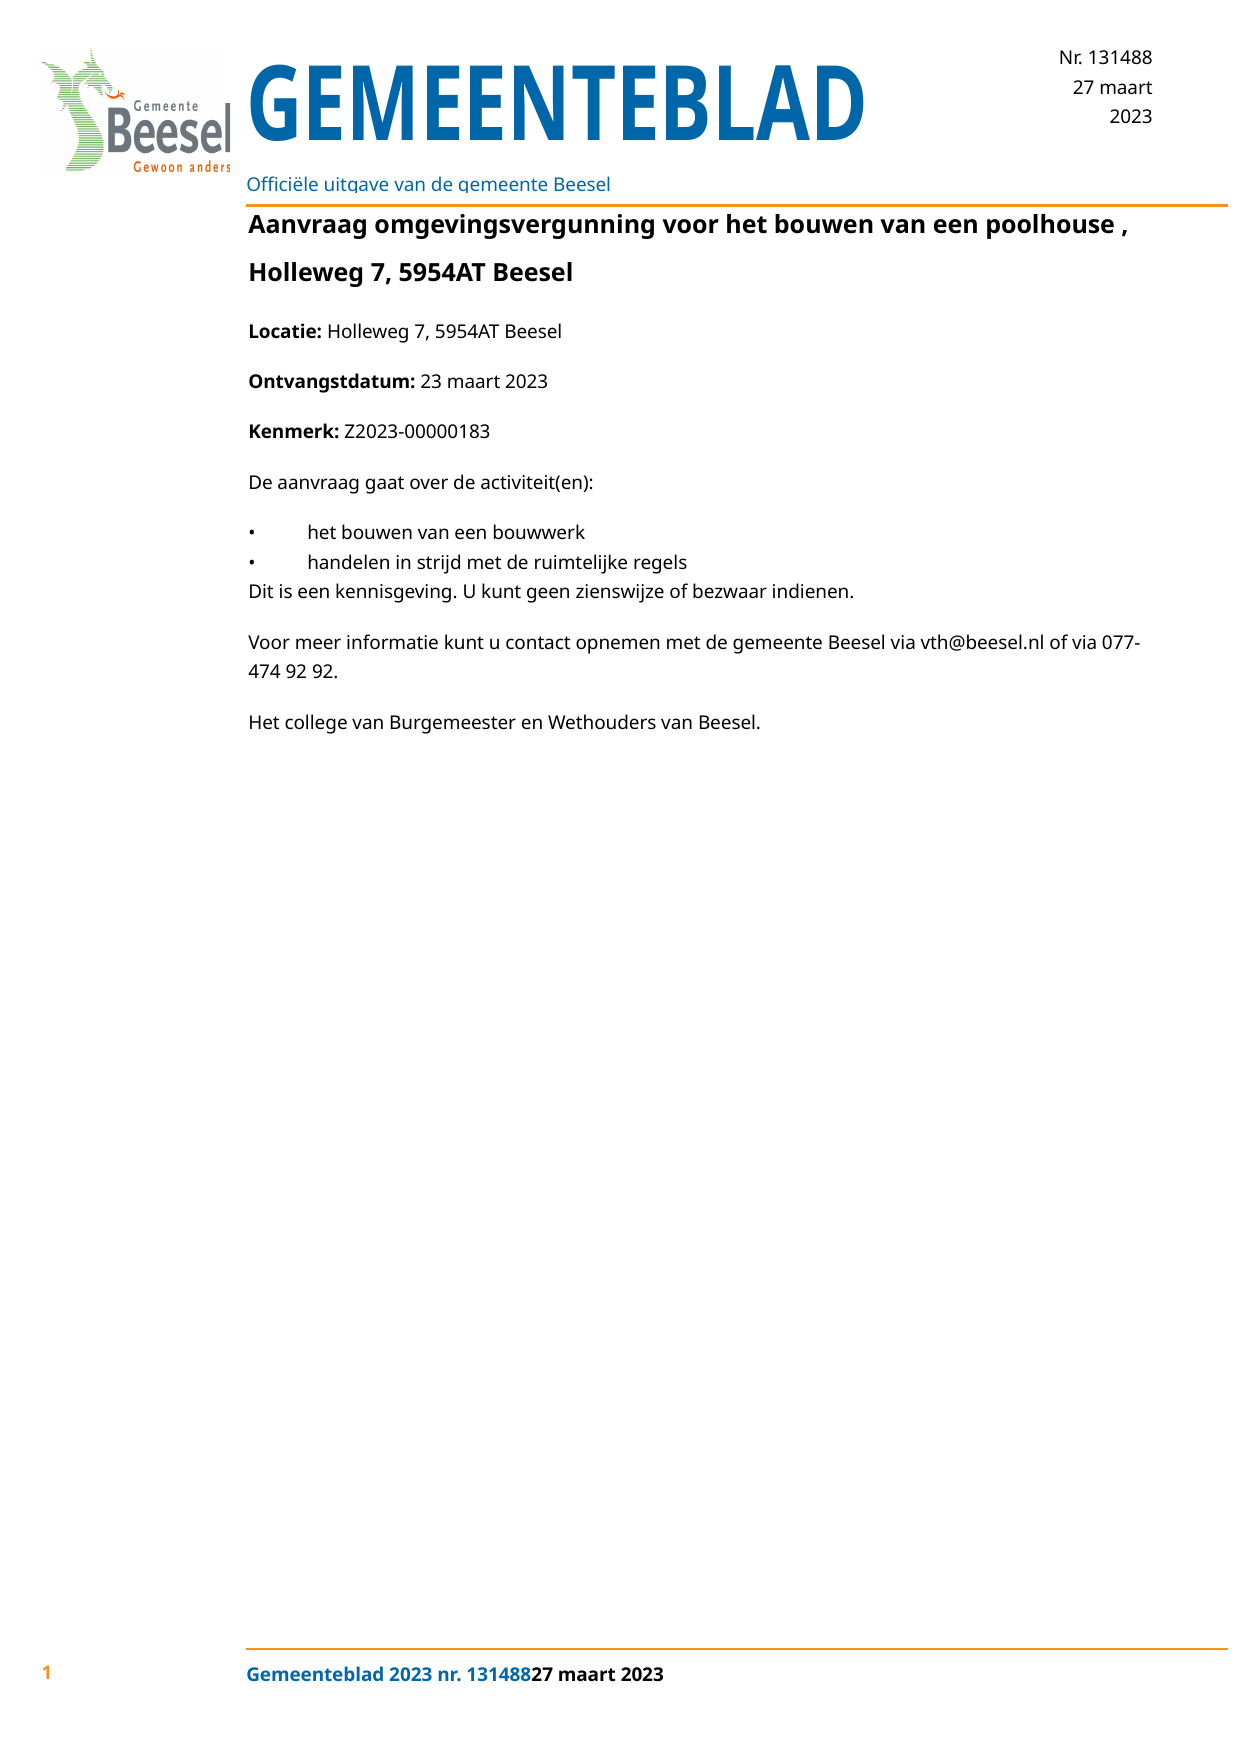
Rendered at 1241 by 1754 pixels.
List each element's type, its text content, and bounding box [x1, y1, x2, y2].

text Het college van Burgemeester en Wethouders van Beesel. [248, 709, 1152, 735]
list het bouwen van een bouwwerk [248, 519, 1152, 545]
text Ontvangstdatum: 23 maart 2023 [248, 368, 1152, 394]
text Kenmerk: Z2023-00000183 [248, 419, 1152, 444]
text De aanvraag gaat over de activiteit(en): [248, 469, 1152, 495]
text Locatie: Holleweg 7, 5954AT Beesel [248, 318, 1152, 344]
text Dit is een kennisgeving. U kunt geen zienswijze of bezwaar indienen. [248, 579, 1152, 604]
list handelen in strijd met de ruimtelijke regels [248, 549, 1152, 575]
text Voor meer informatie kunt u contact opnemen met de gemeente Beesel via vth@beesel.nl of via 077-474 92 92. [248, 629, 1152, 684]
text Aanvraag omgevingsvergunning voor het bouwen van een poolhouse , Holleweg 7, 5954AT Beesel [248, 207, 1152, 288]
picture [41, 47, 231, 172]
